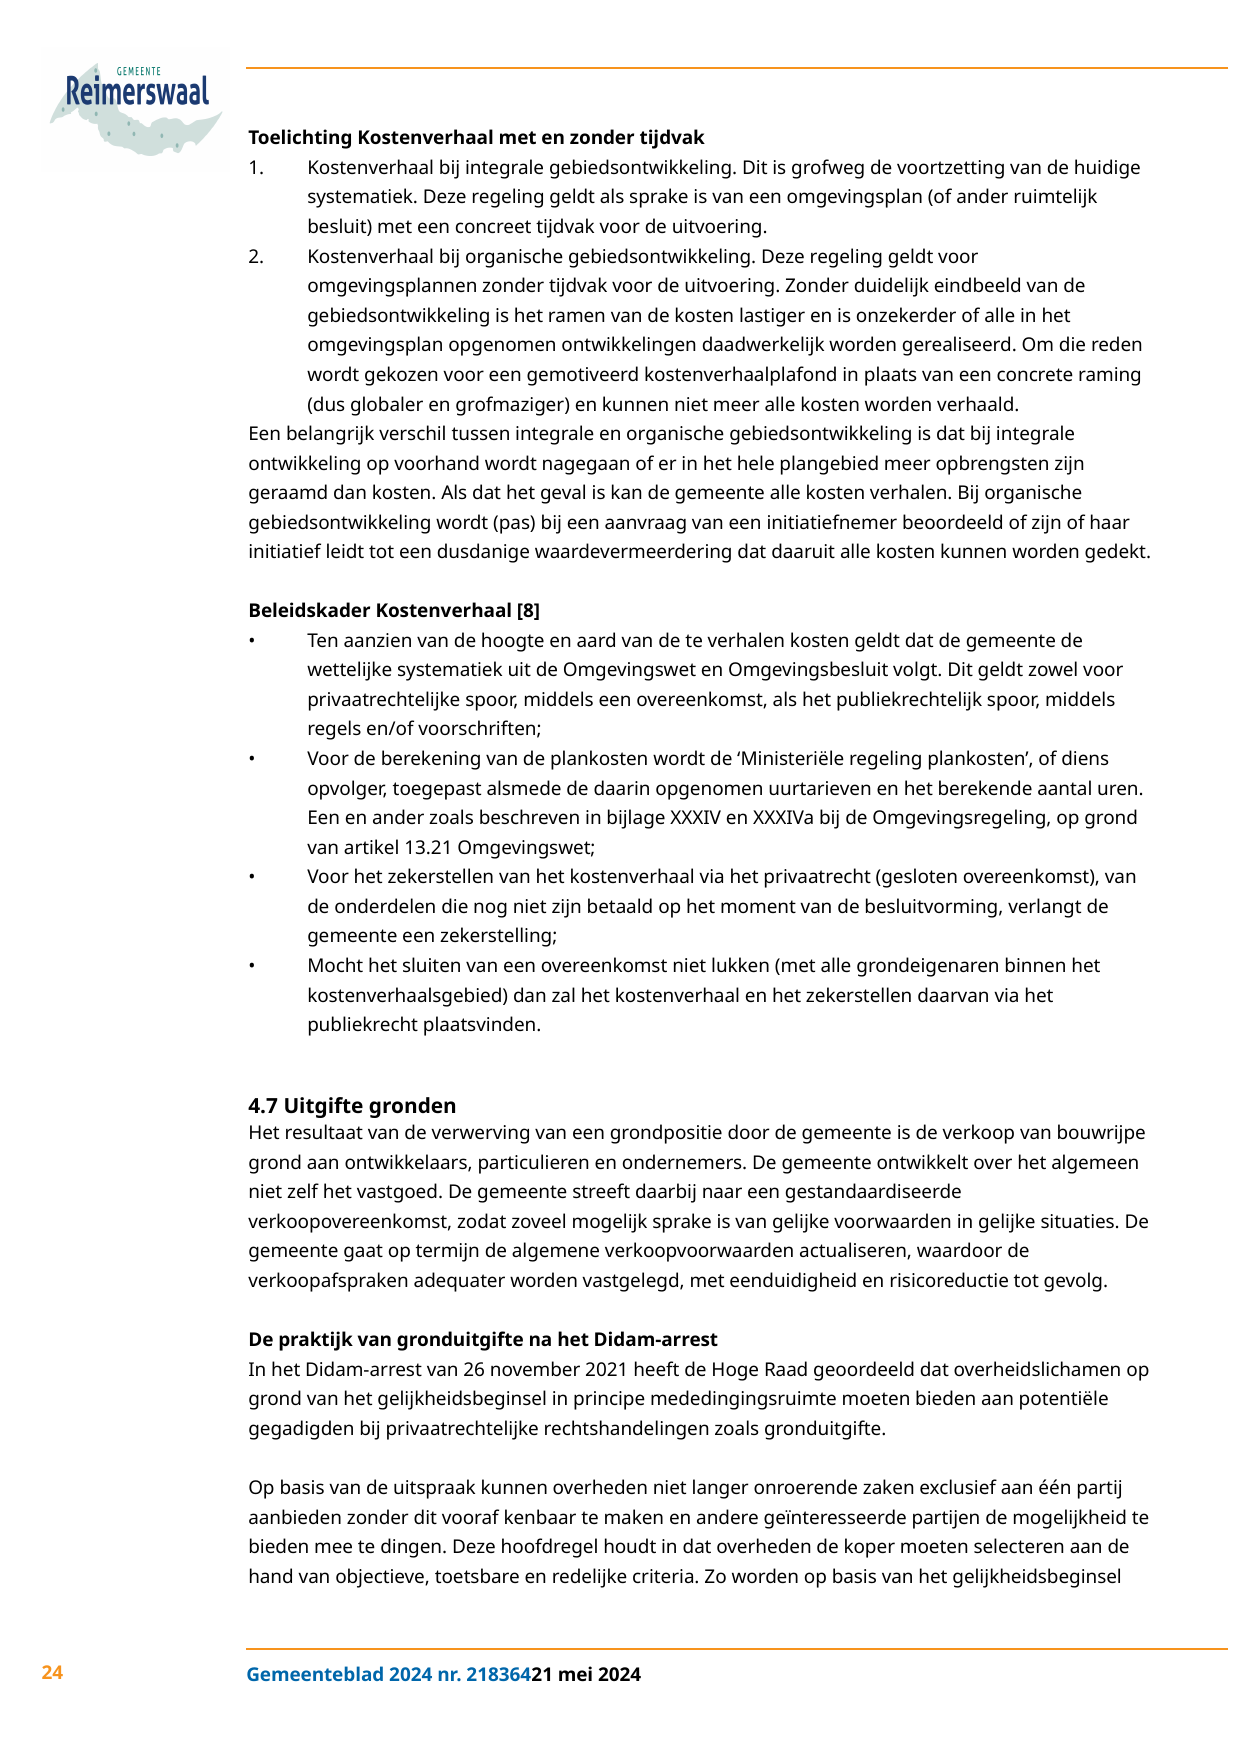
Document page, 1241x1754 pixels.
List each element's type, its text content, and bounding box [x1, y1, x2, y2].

text De praktijk van gronduitgifte na het Didam-arrest [248, 1326, 1152, 1352]
table_header Beleidskader Kostenverhaal [8] Ten aanzien van de hoogte en aard van de te verhalen kosten geldt dat de gemeente de wettelijke systematiek uit de Omgevingswet en Omgevingsbesluit volgt. Dit geldt zowel voor privaatrechtelijke spoor, middels een overeenkomst, als het publiekrechtelijk spoor, middels regels en/of voorschriften; Voor de berekening van de plankosten wordt de ‘Ministeriële regeling plankosten’, of diens opvolger, toegepast alsmede de daarin opgenomen uurtarieven en het berekende aantal uren. Een en ander zoals beschreven in bijlage XXXIV en XXXIVa bij de Omgevingsregeling, op grond van artikel 13.21 Omgevingswet; Voor het zekerstellen van het kostenverhaal via het privaatrecht (gesloten overeenkomst), van de onderdelen die nog niet zijn betaald op het moment van de besluitvorming, verlangt de gemeente een zekerstelling; Mocht het sluiten van een overeenkomst niet lukken (met alle grondeigenaren binnen het kostenverhaalsgebied) dan zal het kostenverhaal en het zekerstellen daarvan via het publiekrecht plaatsvinden. [248, 597, 1152, 1037]
text Op basis van de uitspraak kunnen overheden niet langer onroerende zaken exclusief aan één partij aanbieden zonder dit vooraf kenbaar te maken en andere geïnteresseerde partijen de mogelijkheid te bieden mee te dingen. Deze hoofdregel houdt in dat overheden de koper moeten selecteren aan de hand van objectieve, toetsbare en redelijke criteria. Zo worden op basis van het gelijkheidsbeginsel [248, 1474, 1152, 1589]
table_header Toelichting Kostenverhaal met en zonder tijdvak Kostenverhaal bij integrale gebiedsontwikkeling. Dit is grofweg de voortzetting van de huidige systematiek. Deze regeling geldt als sprake is van een omgevingsplan (of ander ruimtelijk besluit) met een concreet tijdvak voor de uitvoering. Kostenverhaal bij organische gebiedsontwikkeling. Deze regeling geldt voor omgevingsplannen zonder tijdvak voor de uitvoering. Zonder duidelijk eindbeeld van de gebiedsontwikkeling is het ramen van de kosten lastiger en is onzekerder of alle in het omgevingsplan opgenomen ontwikkelingen daadwerkelijk worden gerealiseerd. Om die reden wordt gekozen voor een gemotiveerd kostenverhaalplafond in plaats van een concrete raming (dus globaler en grofmaziger) en kunnen niet meer alle kosten worden verhaald. Een belangrijk verschil tussen integrale en organische gebiedsontwikkeling is dat bij integrale ontwikkeling op voorhand wordt nagegaan of er in het hele plangebied meer opbrengsten zijn geraamd dan kosten. Als dat het geval is kan de gemeente alle kosten verhalen. Bij organische gebiedsontwikkeling wordt (pas) bij een aanvraag van een initiatiefnemer beoordeeld of zijn of haar initiatief leidt tot een dusdanige waardevermeerdering dat daaruit alle kosten kunnen worden gedekt. [248, 125, 1152, 564]
text Het resultaat van de verwerving van een grondpositie door de gemeente is de verkoop van bouwrijpe grond aan ontwikkelaars, particulieren en ondernemers. De gemeente ontwikkelt over het algemeen niet zelf het vastgoed. De gemeente streeft daarbij naar een gestandaardiseerde verkoopovereenkomst, zodat zoveel mogelijk sprake is van gelijke voorwaarden in gelijke situaties. De gemeente gaat op termijn de algemene verkoopvoorwaarden actualiseren, waardoor de verkoopafspraken adequater worden vastgelegd, met eenduidigheid en risicoreductie tot gevolg. [248, 1119, 1152, 1293]
picture [41, 47, 231, 172]
text 4.7 Uitgifte gronden [248, 1091, 1152, 1119]
text In het Didam-arrest van 26 november 2021 heeft de Hoge Raad geoordeeld dat overheidslichamen op grond van het gelijkheidsbeginsel in principe mededingingsruimte moeten bieden aan potentiële gegadigden bij privaatrechtelijke rechtshandelingen zoals gronduitgifte. [248, 1356, 1152, 1441]
